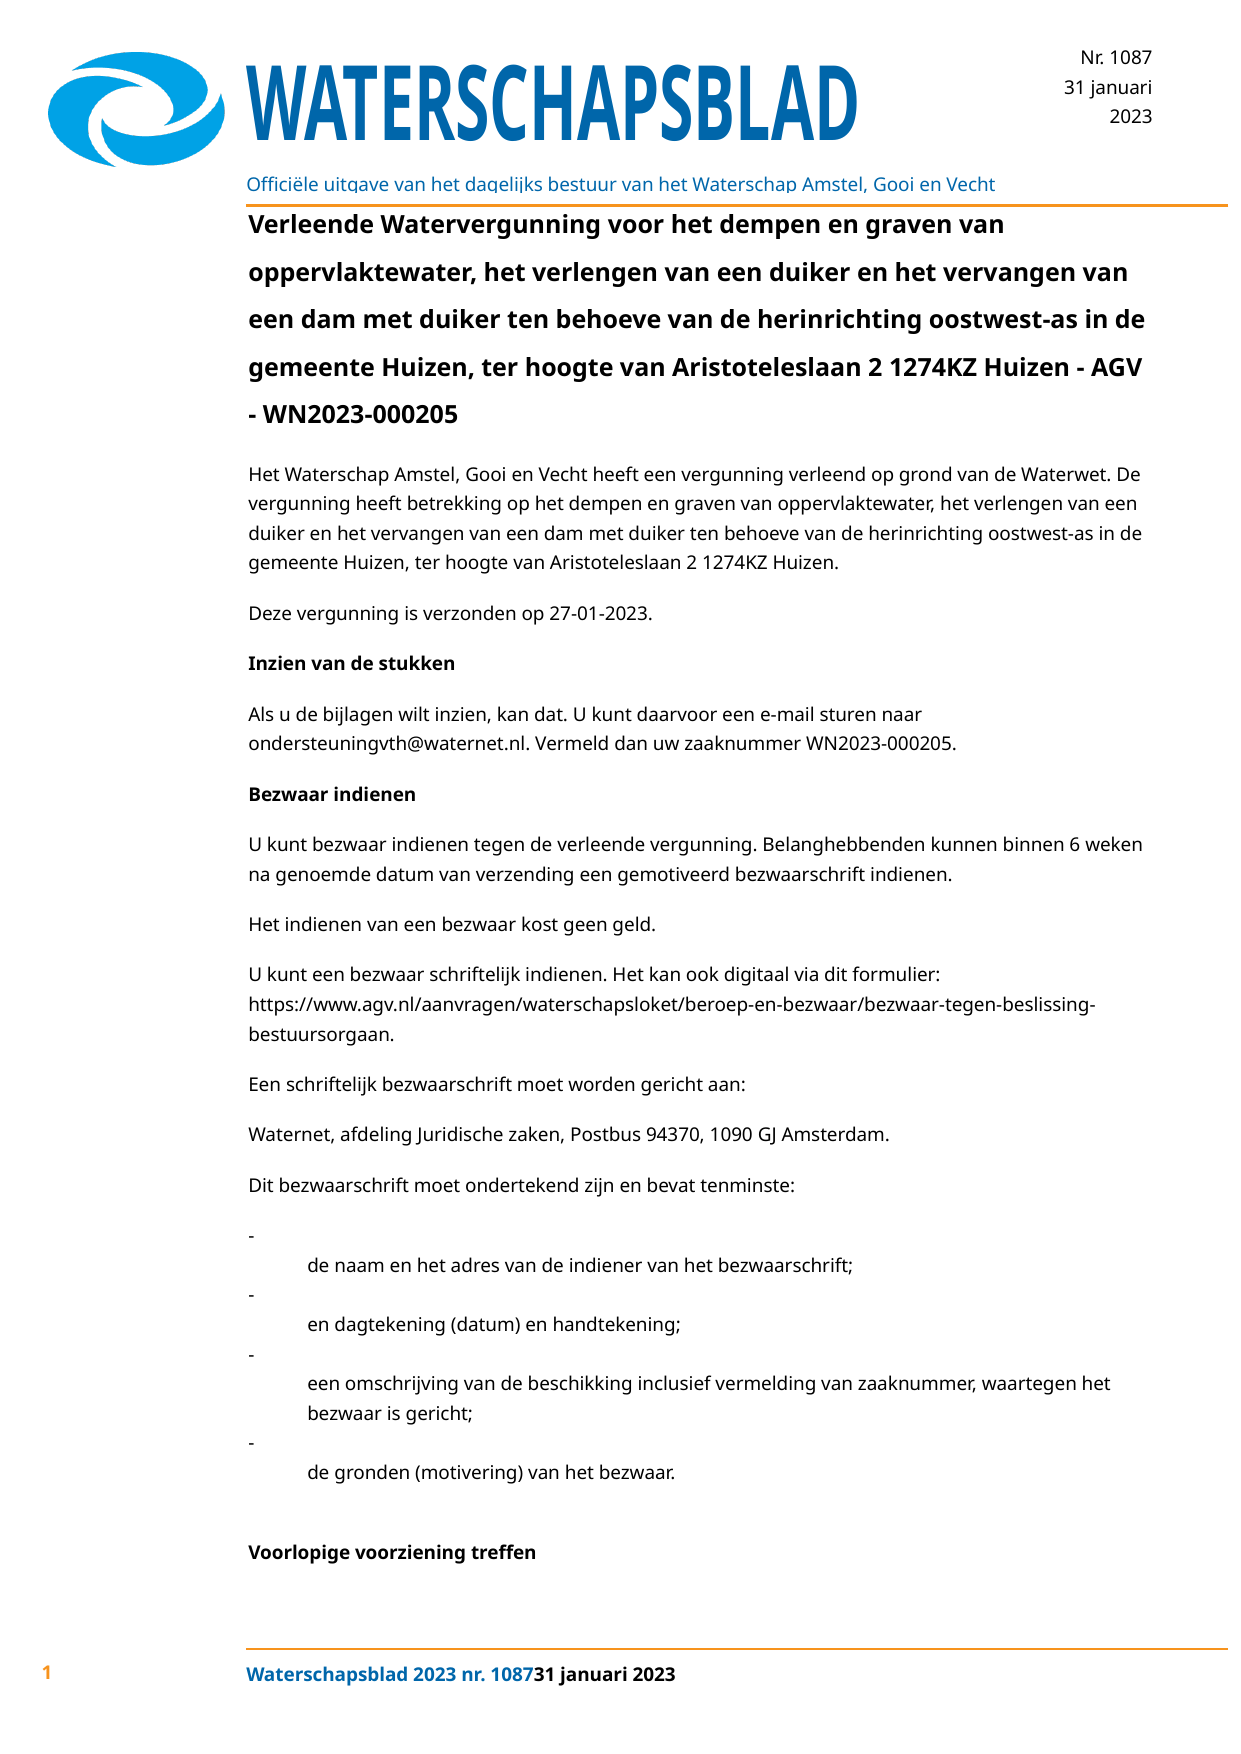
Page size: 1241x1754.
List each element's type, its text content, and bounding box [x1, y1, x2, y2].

list de naam en het adres van de indiener van het bezwaarschrift; [248, 1252, 1152, 1278]
text Waternet, afdeling Juridische zaken, Postbus 94370, 1090 GJ Amsterdam. [248, 1122, 1152, 1147]
picture [41, 47, 231, 172]
list de gronden (motivering) van het bezwaar. [248, 1459, 1152, 1485]
text Bezwaar indienen [248, 781, 1152, 806]
text Als u de bijlagen wilt inzien, kan dat. U kunt daarvoor een e-mail sturen naar ondersteuningvth@waternet.nl. Vermeld dan uw zaaknummer WN2023-000205. [248, 701, 1152, 756]
list en dagtekening (datum) en handtekening; [248, 1311, 1152, 1337]
text Het Waterschap Amstel, Gooi en Vecht heeft een vergunning verleend op grond van de Waterwet. De vergunning heeft betrekking op het dempen en graven van oppervlaktewater, het verlengen van een duiker en het vervangen van een dam met duiker ten behoeve van de herinrichting oostwest-as in de gemeente Huizen, ter hoogte van Aristoteleslaan 2 1274KZ Huizen. [248, 461, 1152, 575]
text Het indienen van een bezwaar kost geen geld. [248, 911, 1152, 937]
text U kunt een bezwaar schriftelijk indienen. Het kan ook digitaal via dit formulier: https://www.agv.nl/aanvragen/waterschapsloket/beroep-en-bezwaar/bezwaar-tegen-beslissing-bestuursorgaan. [248, 962, 1152, 1046]
text Voorlopige voorziening treffen [248, 1539, 1152, 1565]
text U kunt bezwaar indienen tegen de verleende vergunning. Belanghebbenden kunnen binnen 6 weken na genoemde datum van verzending een gemotiveerd bezwaarschrift indienen. [248, 831, 1152, 886]
text Een schriftelijk bezwaarschrift moet worden gericht aan: [248, 1071, 1152, 1097]
list een omschrijving van de beschikking inclusief vermelding van zaaknummer, waartegen het bezwaar is gericht; [248, 1370, 1152, 1426]
text Deze vergunning is verzonden op 27-01-2023. [248, 600, 1152, 626]
text Dit bezwaarschrift moet ondertekend zijn en bevat tenminste: [248, 1172, 1152, 1198]
text Verleende Watervergunning voor het dempen en graven van oppervlaktewater, het verlengen van een duiker en het vervangen van een dam met duiker ten behoeve van de herinrichting oostwest-as in de gemeente Huizen, ter hoogte van Aristoteleslaan 2 1274KZ Huizen - AGV - WN2023-000205 [248, 207, 1152, 431]
text Inzien van de stukken [248, 650, 1152, 676]
